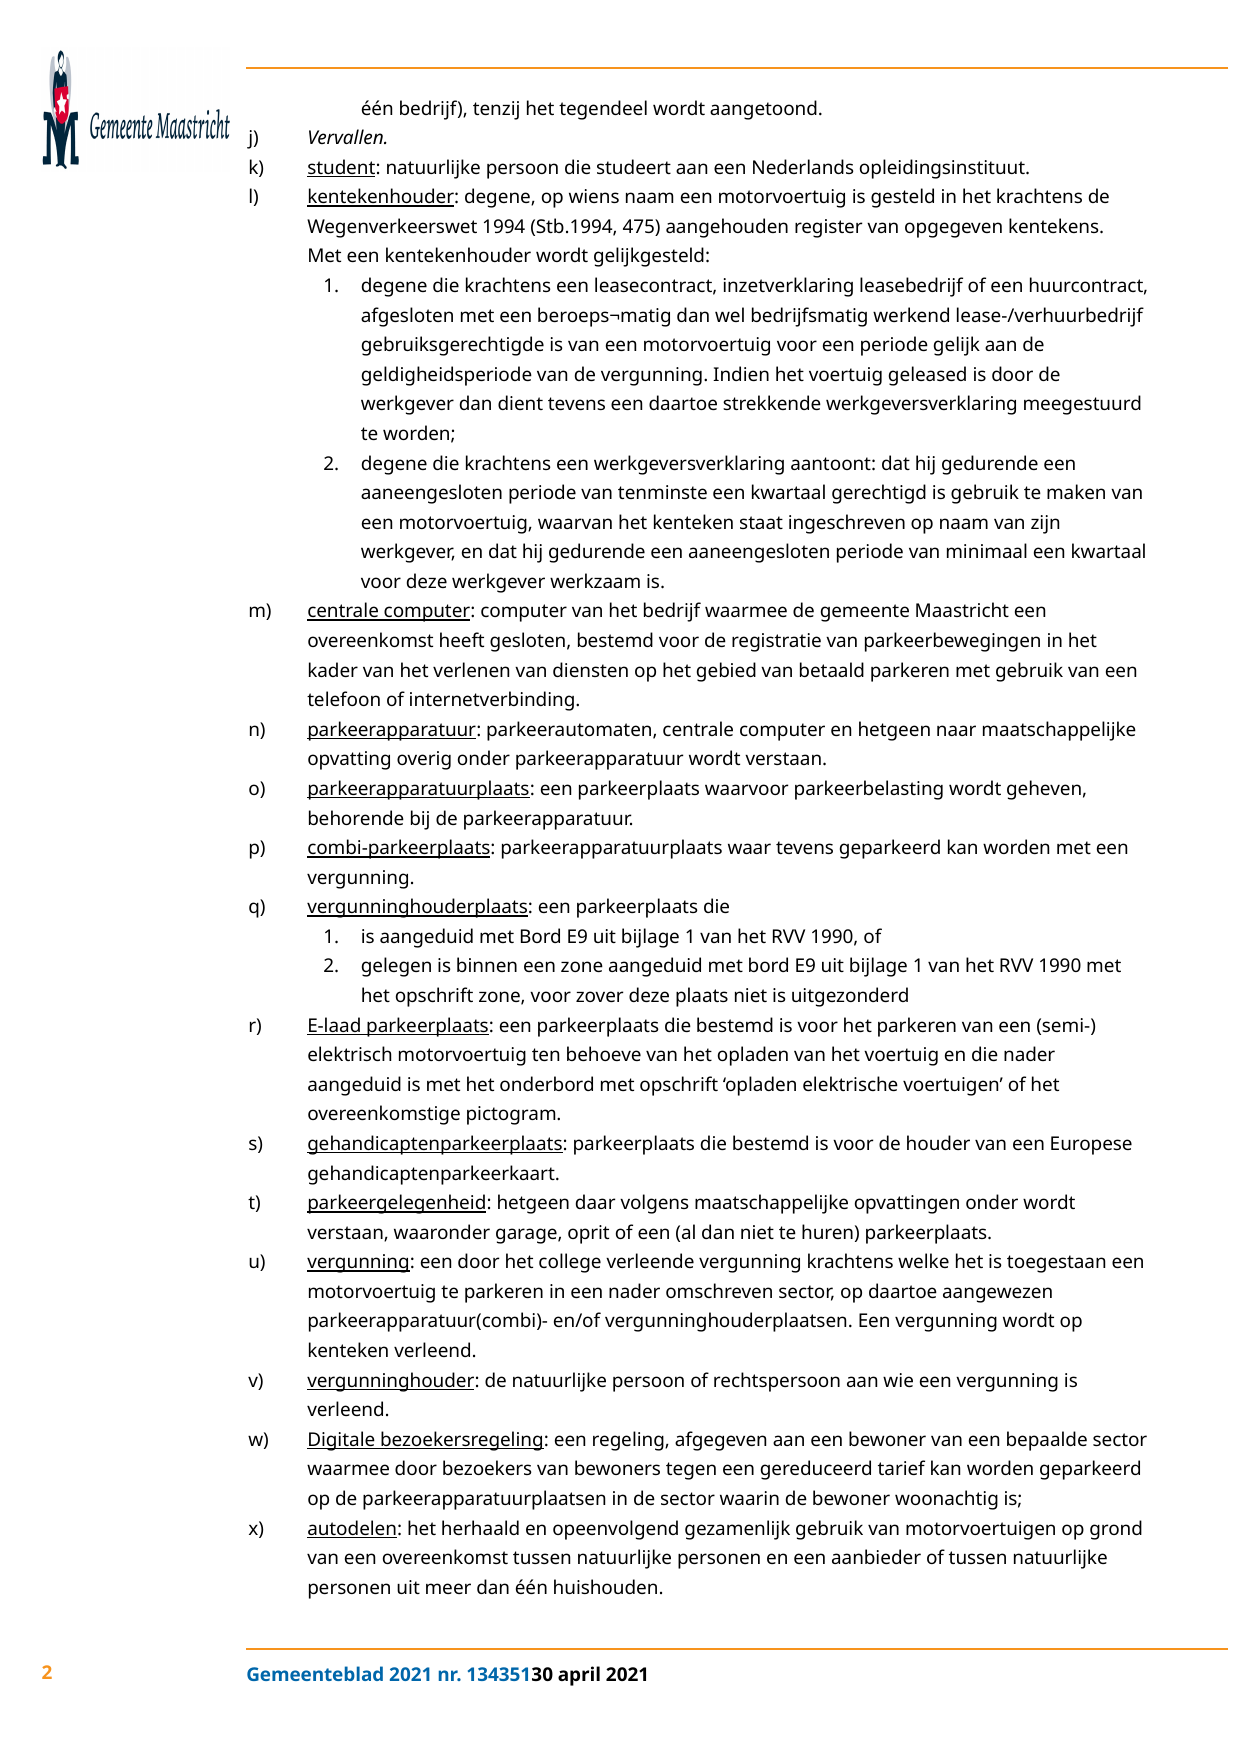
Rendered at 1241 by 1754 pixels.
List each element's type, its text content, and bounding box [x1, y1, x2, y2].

list E-laad parkeerplaats: een parkeerplaats die bestemd is voor het parkeren van een (semi-) elektrisch motorvoertuig ten behoeve van het opladen van het voertuig en die nader aangeduid is met het onderbord met opschrift ‘opladen elektrische voertuigen’ of het overeenkomstige pictogram. [248, 1012, 1152, 1126]
list parkeerapparatuurplaats: een parkeerplaats waarvoor parkeerbelasting wordt geheven, behorende bij de parkeerapparatuur. [248, 775, 1152, 831]
list Met een kentekenhouder wordt gelijkgesteld: [248, 243, 1152, 268]
list autodelen: het herhaald en opeenvolgend gezamenlijk gebruik van motorvoertuigen op grond van een overeenkomst tussen natuurlijke personen en een aanbieder of tussen natuurlijke personen uit meer dan één huishouden. [248, 1515, 1152, 1600]
list gehandicaptenparkeerplaats: parkeerplaats die bestemd is voor de houder van een Europese gehandicaptenparkeerkaart. [248, 1130, 1152, 1186]
list centrale computer: computer van het bedrijf waarmee de gemeente Maastricht een overeenkomst heeft gesloten, bestemd voor de registratie van parkeerbewegingen in het kader van het verlenen van diensten op het gebied van betaald parkeren met gebruik van een telefoon of internetverbinding. [248, 598, 1152, 712]
list kentekenhouder: degene, op wiens naam een motorvoertuig is gesteld in het krachtens de Wegenverkeerswet 1994 (Stb.1994, 475) aangehouden register van opgegeven kentekens. [248, 183, 1152, 239]
list is aangeduid met Bord E9 uit bijlage 1 van het RVV 1990, of [323, 923, 1152, 949]
list vergunninghouder: de natuurlijke persoon of rechtspersoon aan wie een vergunning is verleend. [248, 1367, 1152, 1422]
list parkeerapparatuur: parkeerautomaten, centrale computer en hetgeen naar maatschappelijke opvatting overig onder parkeerapparatuur wordt verstaan. [248, 716, 1152, 771]
list één bedrijf), tenzij het tegendeel wordt aangetoond. [323, 95, 1152, 121]
list vergunninghouderplaats: een parkeerplaats die [248, 893, 1152, 919]
list vergunning: een door het college verleende vergunning krachtens welke het is toegestaan een motorvoertuig te parkeren in een nader omschreven sector, op daartoe aangewezen parkeerapparatuur(combi)- en/of vergunninghouderplaatsen. Een vergunning wordt op kenteken verleend. [248, 1248, 1152, 1363]
list Vervallen. [248, 124, 1152, 150]
list Digitale bezoekersregeling: een regeling, afgegeven aan een bewoner van een bepaalde sector waarmee door bezoekers van bewoners tegen een gereduceerd tarief kan worden geparkeerd op de parkeerapparatuurplaatsen in de sector waarin de bewoner woonachtig is; [248, 1426, 1152, 1511]
picture [41, 47, 231, 172]
list degene die krachtens een werkgeversverklaring aantoont: dat hij gedurende een aaneengesloten periode van tenminste een kwartaal gerechtigd is gebruik te maken van een motorvoertuig, waarvan het kenteken staat ingeschreven op naam van zijn werkgever, en dat hij gedurende een aaneengesloten periode van minimaal een kwartaal voor deze werkgever werkzaam is. [323, 450, 1152, 594]
list gelegen is binnen een zone aangeduid met bord E9 uit bijlage 1 van het RVV 1990 met het opschrift zone, voor zover deze plaats niet is uitgezonderd [323, 953, 1152, 1008]
list degene die krachtens een leasecontract, inzetverklaring leasebedrijf of een huurcontract, afgesloten met een beroeps¬matig dan wel bedrijfsmatig werkend lease-/verhuurbedrijf gebruiksgerechtigde is van een motorvoertuig voor een periode gelijk aan de geldigheidsperiode van de vergunning. Indien het voertuig geleased is door de werkgever dan dient tevens een daartoe strekkende werkgeversverklaring meegestuurd te worden; [323, 272, 1152, 446]
list parkeergelegenheid: hetgeen daar volgens maatschappelijke opvattingen onder wordt verstaan, waaronder garage, oprit of een (al dan niet te huren) parkeerplaats. [248, 1189, 1152, 1245]
list combi-parkeerplaats: parkeerapparatuurplaats waar tevens geparkeerd kan worden met een vergunning. [248, 834, 1152, 890]
list student: natuurlijke persoon die studeert aan een Nederlands opleidingsinstituut. [248, 154, 1152, 180]
